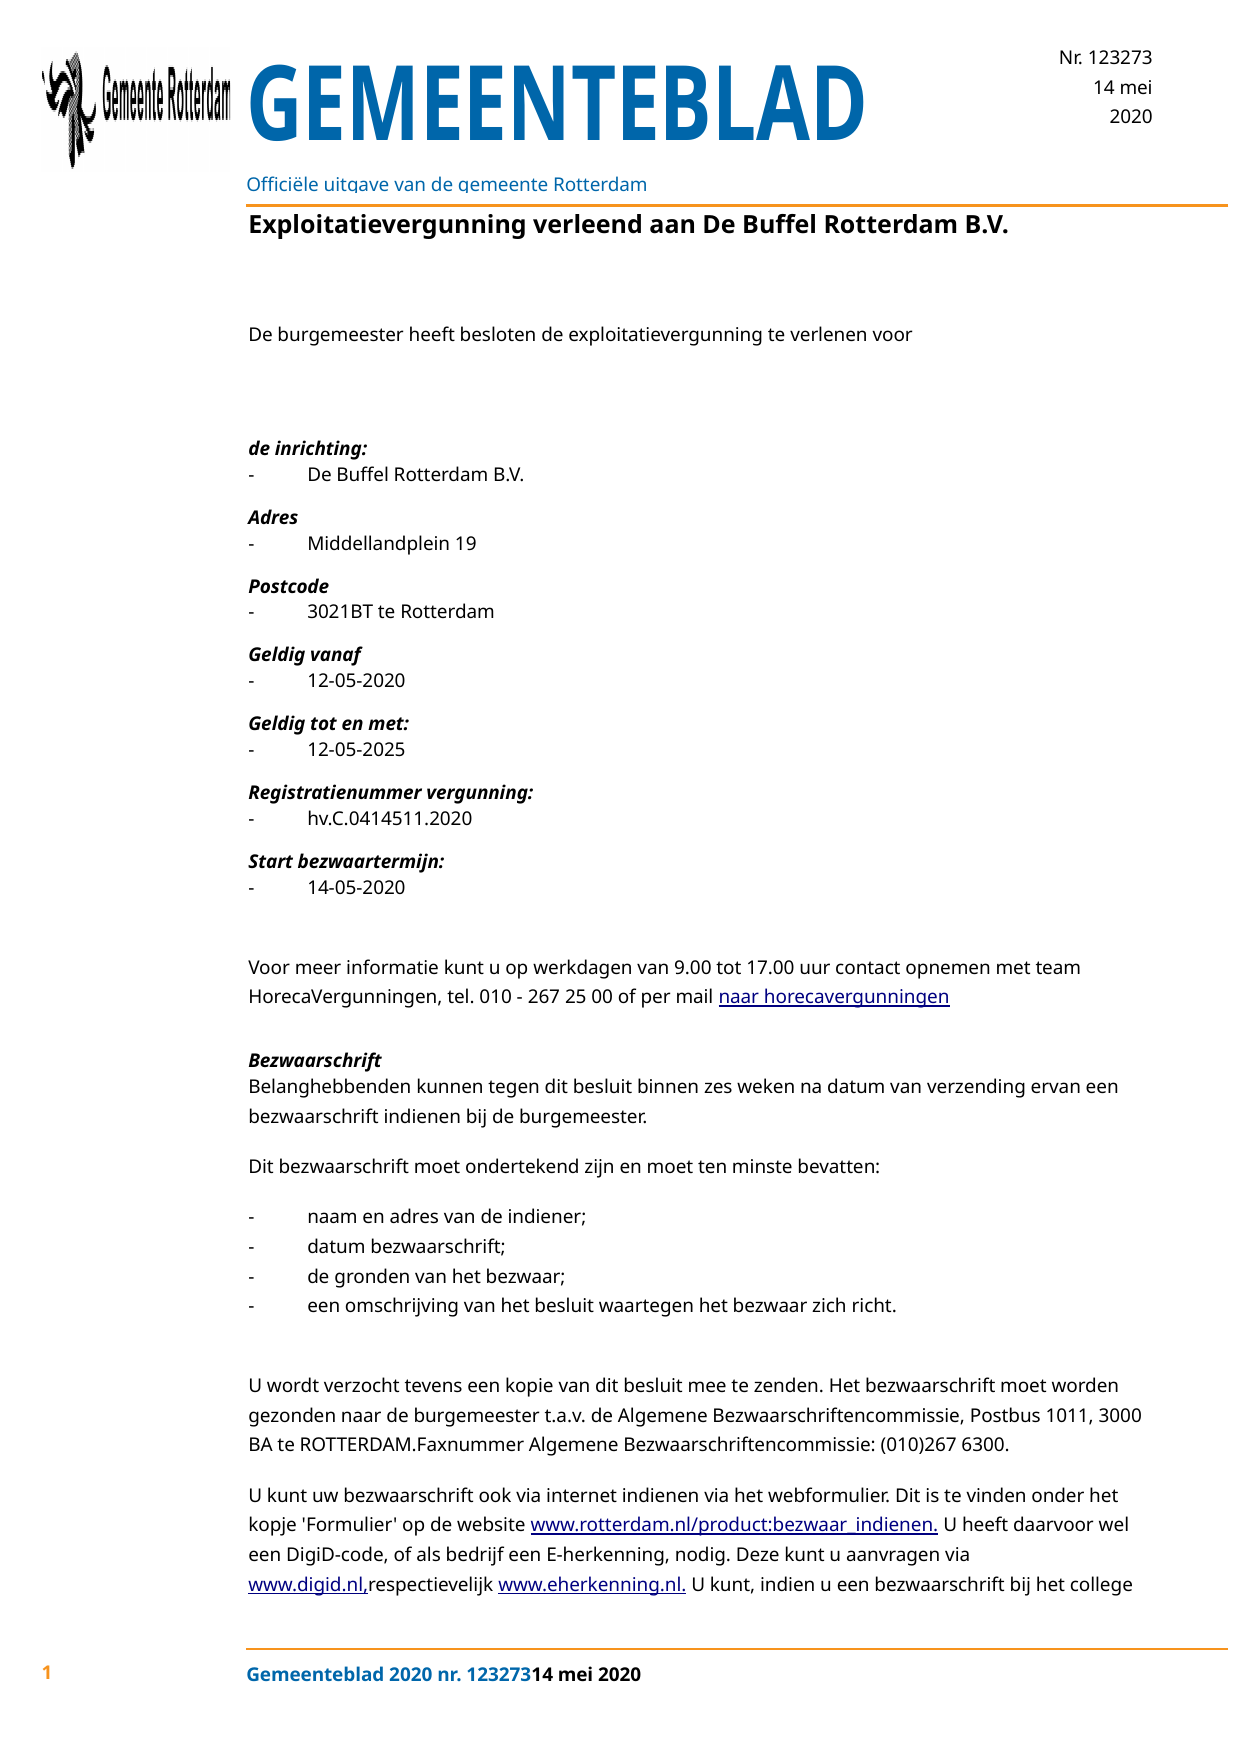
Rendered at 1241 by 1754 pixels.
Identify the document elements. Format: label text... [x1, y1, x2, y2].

text De burgemeester heeft besloten de exploitatievergunning te verlenen voor [248, 321, 1152, 346]
list 14-05-2020 [248, 874, 1152, 900]
text Geldig tot en met: [248, 711, 1152, 736]
text Voor meer informatie kunt u op werkdagen van 9.00 tot 17.00 uur contact opnemen met team HorecaVergunningen, tel. 010 - 267 25 00 of per mail naar horecavergunningen [248, 954, 1152, 1009]
text Registratienummer vergunning: [248, 779, 1152, 805]
list een omschrijving van het besluit waartegen het bezwaar zich richt. [248, 1292, 1152, 1318]
text Adres [248, 504, 1152, 530]
text Dit bezwaarschrift moet ondertekend zijn en moet ten minste bevatten: [248, 1153, 1152, 1179]
list naam en adres van de indiener; [248, 1204, 1152, 1229]
list hv.C.0414511.2020 [248, 805, 1152, 831]
text Start bezwaartermijn: [248, 848, 1152, 874]
list 3021BT te Rotterdam [248, 598, 1152, 624]
text Postcode [248, 573, 1152, 598]
text Exploitatievergunning verleend aan De Buffel Rotterdam B.V. [248, 207, 1152, 241]
text Geldig vanaf [248, 642, 1152, 667]
list 12-05-2020 [248, 667, 1152, 693]
picture [41, 47, 231, 172]
text U wordt verzocht tevens een kopie van dit besluit mee te zenden. Het bezwaarschrift moet worden gezonden naar de burgemeester t.a.v. de Algemene Bezwaarschriftencommissie, Postbus 1011, 3000 BA te ROTTERDAM.Faxnummer Algemene Bezwaarschriftencommissie: (010)267 6300. [248, 1372, 1152, 1457]
list de gronden van het bezwaar; [248, 1263, 1152, 1288]
text U kunt uw bezwaarschrift ook via internet indienen via het webformulier. Dit is te vinden onder het kopje 'Formulier' op de website www.rotterdam.nl/product:bezwaar_indienen. U heeft daarvoor wel een DigiD-code, of als bedrijf een E-herkenning, nodig. Deze kunt u aanvragen via www.digid.nl,respectievelijk www.eherkenning.nl. U kunt, indien u een bezwaarschrift bij het college [248, 1482, 1152, 1596]
list datum bezwaarschrift; [248, 1233, 1152, 1259]
list 12-05-2025 [248, 736, 1152, 762]
text Bezwaarschrift [248, 1047, 1152, 1073]
list Middellandplein 19 [248, 530, 1152, 555]
list De Buffel Rotterdam B.V. [248, 461, 1152, 487]
text Belanghebbenden kunnen tegen dit besluit binnen zes weken na datum van verzending ervan een bezwaarschrift indienen bij de burgemeester. [248, 1073, 1152, 1128]
text de inrichting: [248, 435, 1152, 461]
